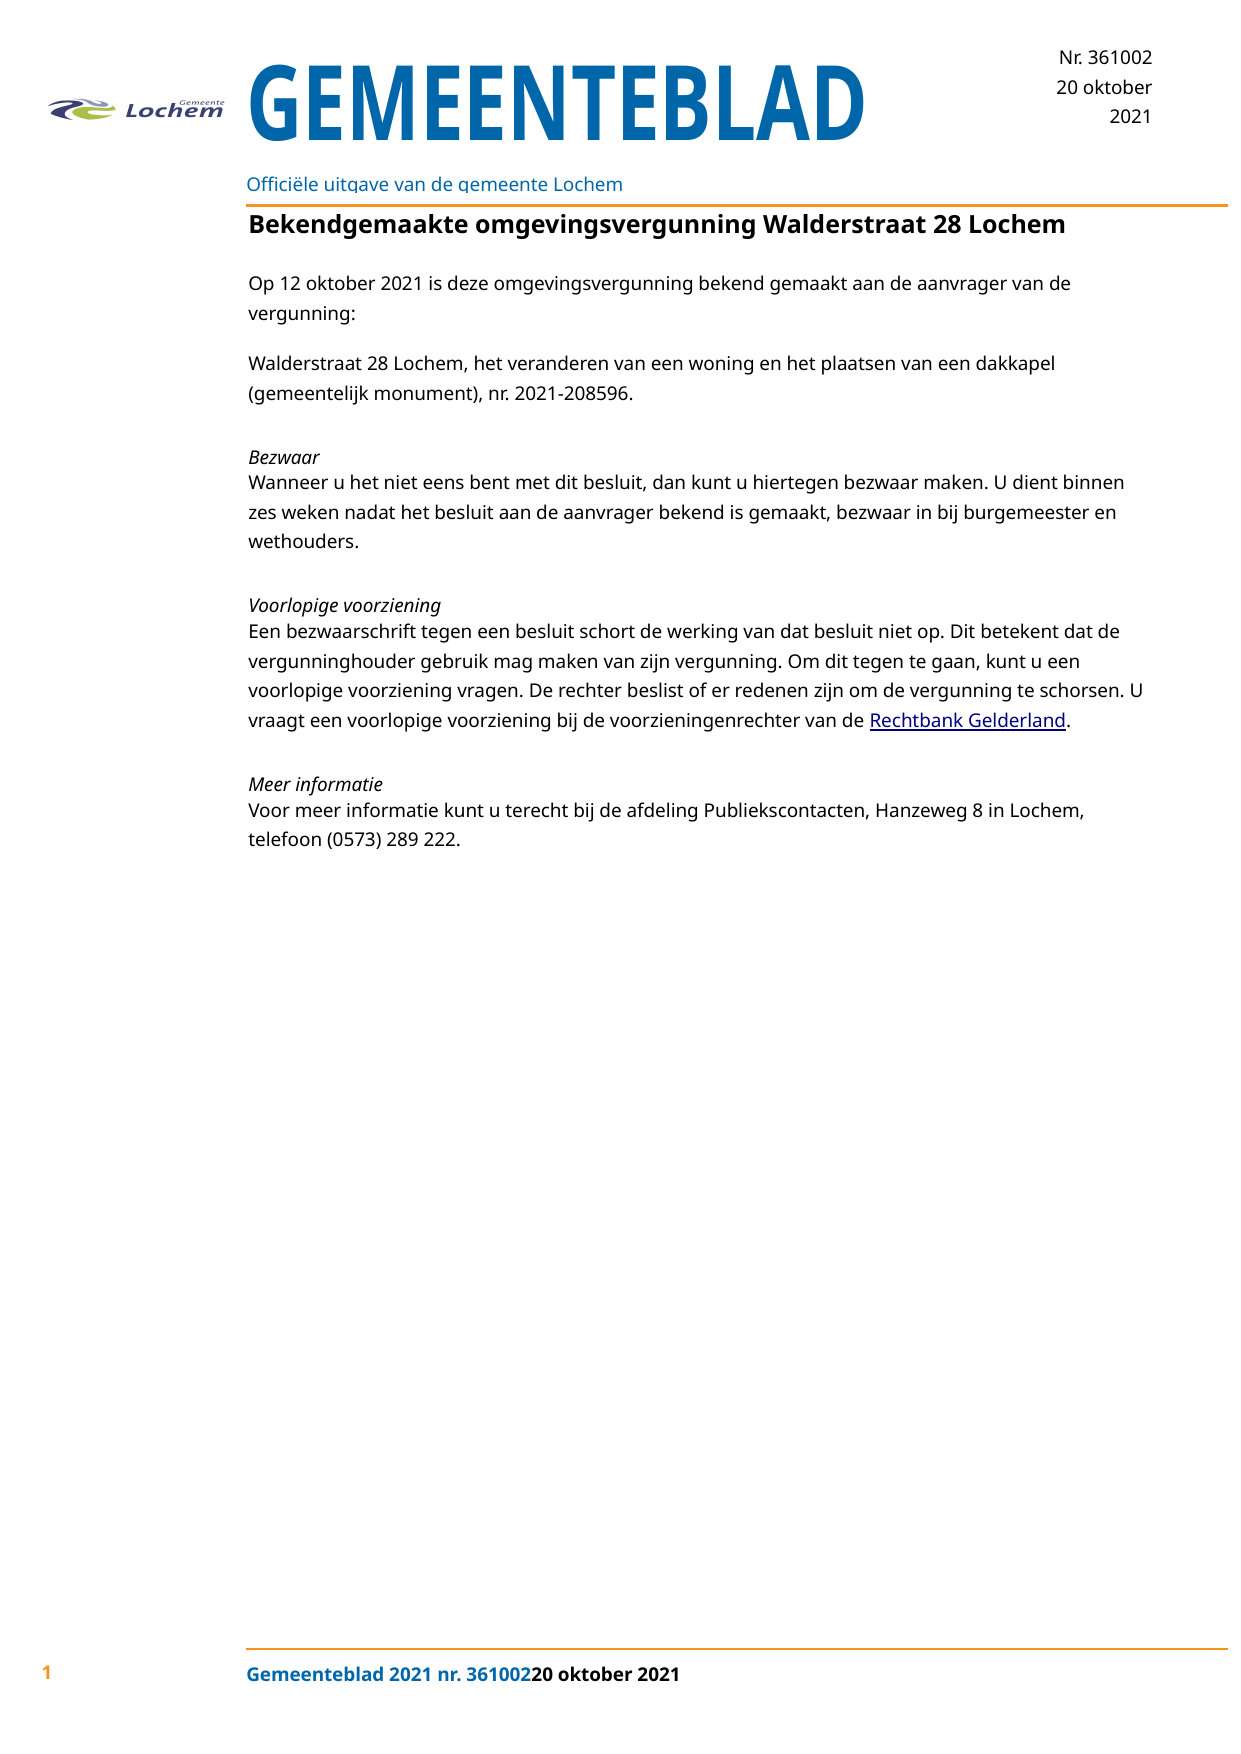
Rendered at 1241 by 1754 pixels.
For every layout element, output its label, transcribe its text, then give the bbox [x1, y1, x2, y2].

text Meer informatie [248, 771, 1152, 797]
text Bezwaar [248, 444, 1152, 469]
text Voorlopige voorziening [248, 593, 1152, 618]
text Wanneer u het niet eens bent met dit besluit, dan kunt u hiertegen bezwaar maken. U dient binnen zes weken nadat het besluit aan de aanvrager bekend is gemaakt, bezwaar in bij burgemeester en wethouders. [248, 469, 1152, 554]
text Walderstraat 28 Lochem, het veranderen van een woning en het plaatsen van een dakkapel (gemeentelijk monument), nr. 2021-208596. [248, 350, 1152, 406]
text Op 12 oktober 2021 is deze omgevingsvergunning bekend gemaakt aan de aanvrager van de vergunning: [248, 270, 1152, 326]
text Bekendgemaakte omgevingsvergunning Walderstraat 28 Lochem [248, 207, 1152, 241]
text Voor meer informatie kunt u terecht bij de afdeling Publiekscontacten, Hanzeweg 8 in Lochem, telefoon (0573) 289 222. [248, 797, 1152, 852]
text Een bezwaarschrift tegen een besluit schort de werking van dat besluit niet op. Dit betekent dat de vergunninghouder gebruik mag maken van zijn vergunning. Om dit tegen te gaan, kunt u een voorlopige voorziening vragen. De rechter beslist of er redenen zijn om de vergunning te schorsen. U vraagt een voorlopige voorziening bij de voorzieningenrechter van de Rechtbank Gelderland. [248, 618, 1152, 733]
picture [41, 47, 231, 172]
